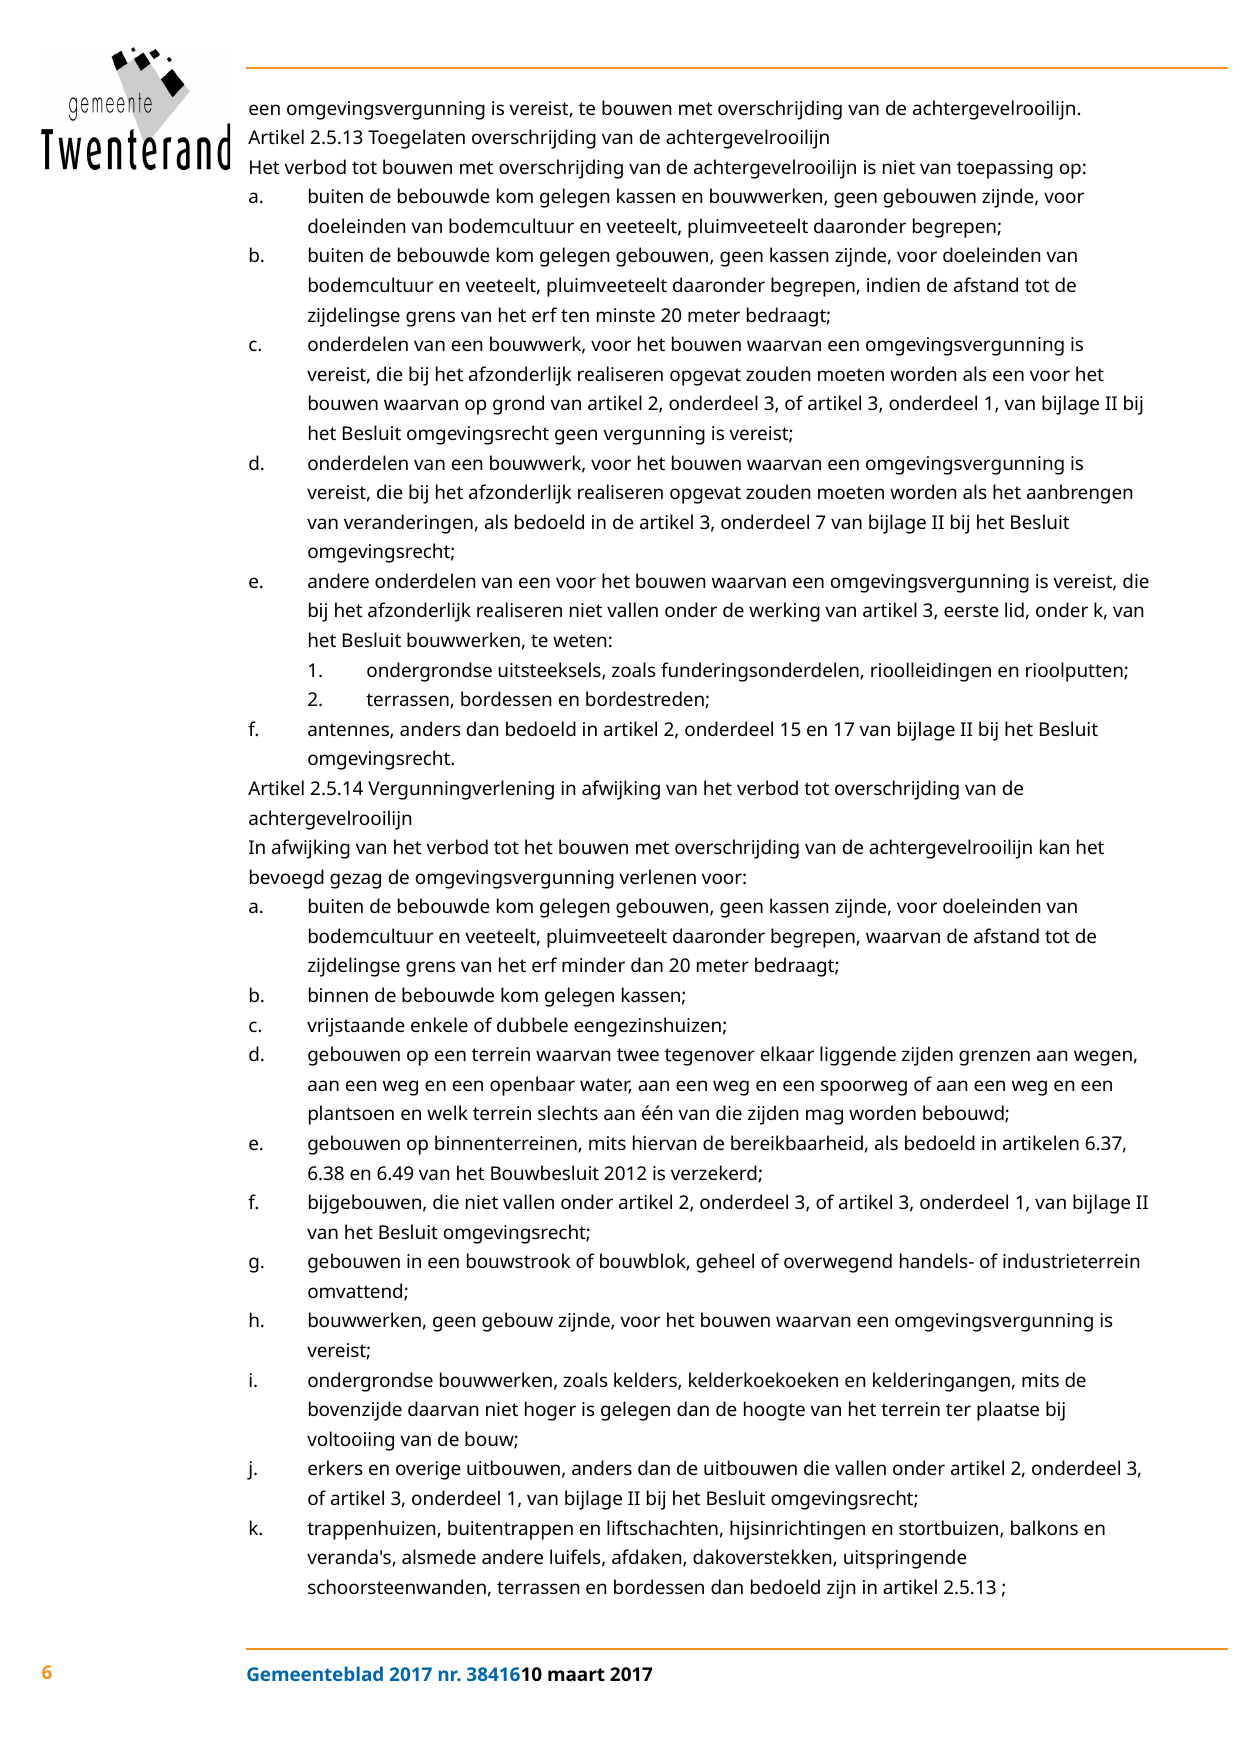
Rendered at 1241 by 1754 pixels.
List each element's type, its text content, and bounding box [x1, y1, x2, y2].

text Artikel 2.5.13 Toegelaten overschrijding van de achtergevelrooilijn [248, 124, 1152, 150]
text een omgevingsvergunning is vereist, te bouwen met overschrijding van de achtergevelrooilijn. [248, 95, 1152, 121]
list gebouwen in een bouwstrook of bouwblok, geheel of overwegend handels- of industrieterrein omvattend; [248, 1248, 1152, 1304]
list andere onderdelen van een voor het bouwen waarvan een omgevingsvergunning is vereist, die bij het afzonderlijk realiseren niet vallen onder de werking van artikel 3, eerste lid, onder k, van het Besluit bouwwerken, te weten: [248, 568, 1152, 653]
list buiten de bebouwde kom gelegen kassen en bouwwerken, geen gebouwen zijnde, voor doeleinden van bodemcultuur en veeteelt, pluimveeteelt daaronder begrepen; [248, 183, 1152, 239]
list gebouwen op een terrein waarvan twee tegenover elkaar liggende zijden grenzen aan wegen, aan een weg en een openbaar water, aan een weg en een spoorweg of aan een weg en een plantsoen en welk terrein slechts aan één van die zijden mag worden bebouwd; [248, 1041, 1152, 1126]
text Artikel 2.5.14 Vergunningverlening in afwijking van het verbod tot overschrijding van de achtergevelrooilijn [248, 775, 1152, 831]
text Het verbod tot bouwen met overschrijding van de achtergevelrooilijn is niet van toepassing op: [248, 154, 1152, 180]
list antennes, anders dan bedoeld in artikel 2, onderdeel 15 en 17 van bijlage II bij het Besluit omgevingsrecht. [248, 716, 1152, 771]
list ondergrondse bouwwerken, zoals kelders, kelderkoekoeken en kelderingangen, mits de bovenzijde daarvan niet hoger is gelegen dan de hoogte van het terrein ter plaatse bij voltooiing van de bouw; [248, 1367, 1152, 1452]
list buiten de bebouwde kom gelegen gebouwen, geen kassen zijnde, voor doeleinden van bodemcultuur en veeteelt, pluimveeteelt daaronder begrepen, waarvan de afstand tot de zijdelingse grens van het erf minder dan 20 meter bedraagt; [248, 893, 1152, 978]
list trappenhuizen, buitentrappen en liftschachten, hijsinrichtingen en stortbuizen, balkons en veranda's, alsmede andere luifels, afdaken, dakoverstekken, uitspringende schoorsteenwanden, terrassen en bordessen dan bedoeld zijn in artikel 2.5.13 ; [248, 1515, 1152, 1600]
text In afwijking van het verbod tot het bouwen met overschrijding van de achtergevelrooilijn kan het bevoegd gezag de omgevingsvergunning verlenen voor: [248, 834, 1152, 890]
list ondergrondse uitsteeksels, zoals funderingsonderdelen, rioolleidingen en rioolputten; [307, 657, 1152, 683]
list bouwwerken, geen gebouw zijnde, voor het bouwen waarvan een omgevingsvergunning is vereist; [248, 1308, 1152, 1363]
picture [41, 47, 231, 172]
list buiten de bebouwde kom gelegen gebouwen, geen kassen zijnde, voor doeleinden van bodemcultuur en veeteelt, pluimveeteelt daaronder begrepen, indien de afstand tot de zijdelingse grens van het erf ten minste 20 meter bedraagt; [248, 243, 1152, 328]
list vrijstaande enkele of dubbele eengezinshuizen; [248, 1012, 1152, 1038]
list bijgebouwen, die niet vallen onder artikel 2, onderdeel 3, of artikel 3, onderdeel 1, van bijlage II van het Besluit omgevingsrecht; [248, 1189, 1152, 1245]
list gebouwen op binnenterreinen, mits hiervan de bereikbaarheid, als bedoeld in artikelen 6.37, 6.38 en 6.49 van het Bouwbesluit 2012 is verzekerd; [248, 1130, 1152, 1186]
list terrassen, bordessen en bordestreden; [307, 686, 1152, 712]
list onderdelen van een bouwwerk, voor het bouwen waarvan een omgevingsvergunning is vereist, die bij het afzonderlijk realiseren opgevat zouden moeten worden als het aanbrengen van veranderingen, als bedoeld in de artikel 3, onderdeel 7 van bijlage II bij het Besluit omgevingsrecht; [248, 450, 1152, 564]
list onderdelen van een bouwwerk, voor het bouwen waarvan een omgevingsvergunning is vereist, die bij het afzonderlijk realiseren opgevat zouden moeten worden als een voor het bouwen waarvan op grond van artikel 2, onderdeel 3, of artikel 3, onderdeel 1, van bijlage II bij het Besluit omgevingsrecht geen vergunning is vereist; [248, 331, 1152, 446]
list erkers en overige uitbouwen, anders dan de uitbouwen die vallen onder artikel 2, onderdeel 3, of artikel 3, onderdeel 1, van bijlage II bij het Besluit omgevingsrecht; [248, 1456, 1152, 1511]
list binnen de bebouwde kom gelegen kassen; [248, 982, 1152, 1008]
